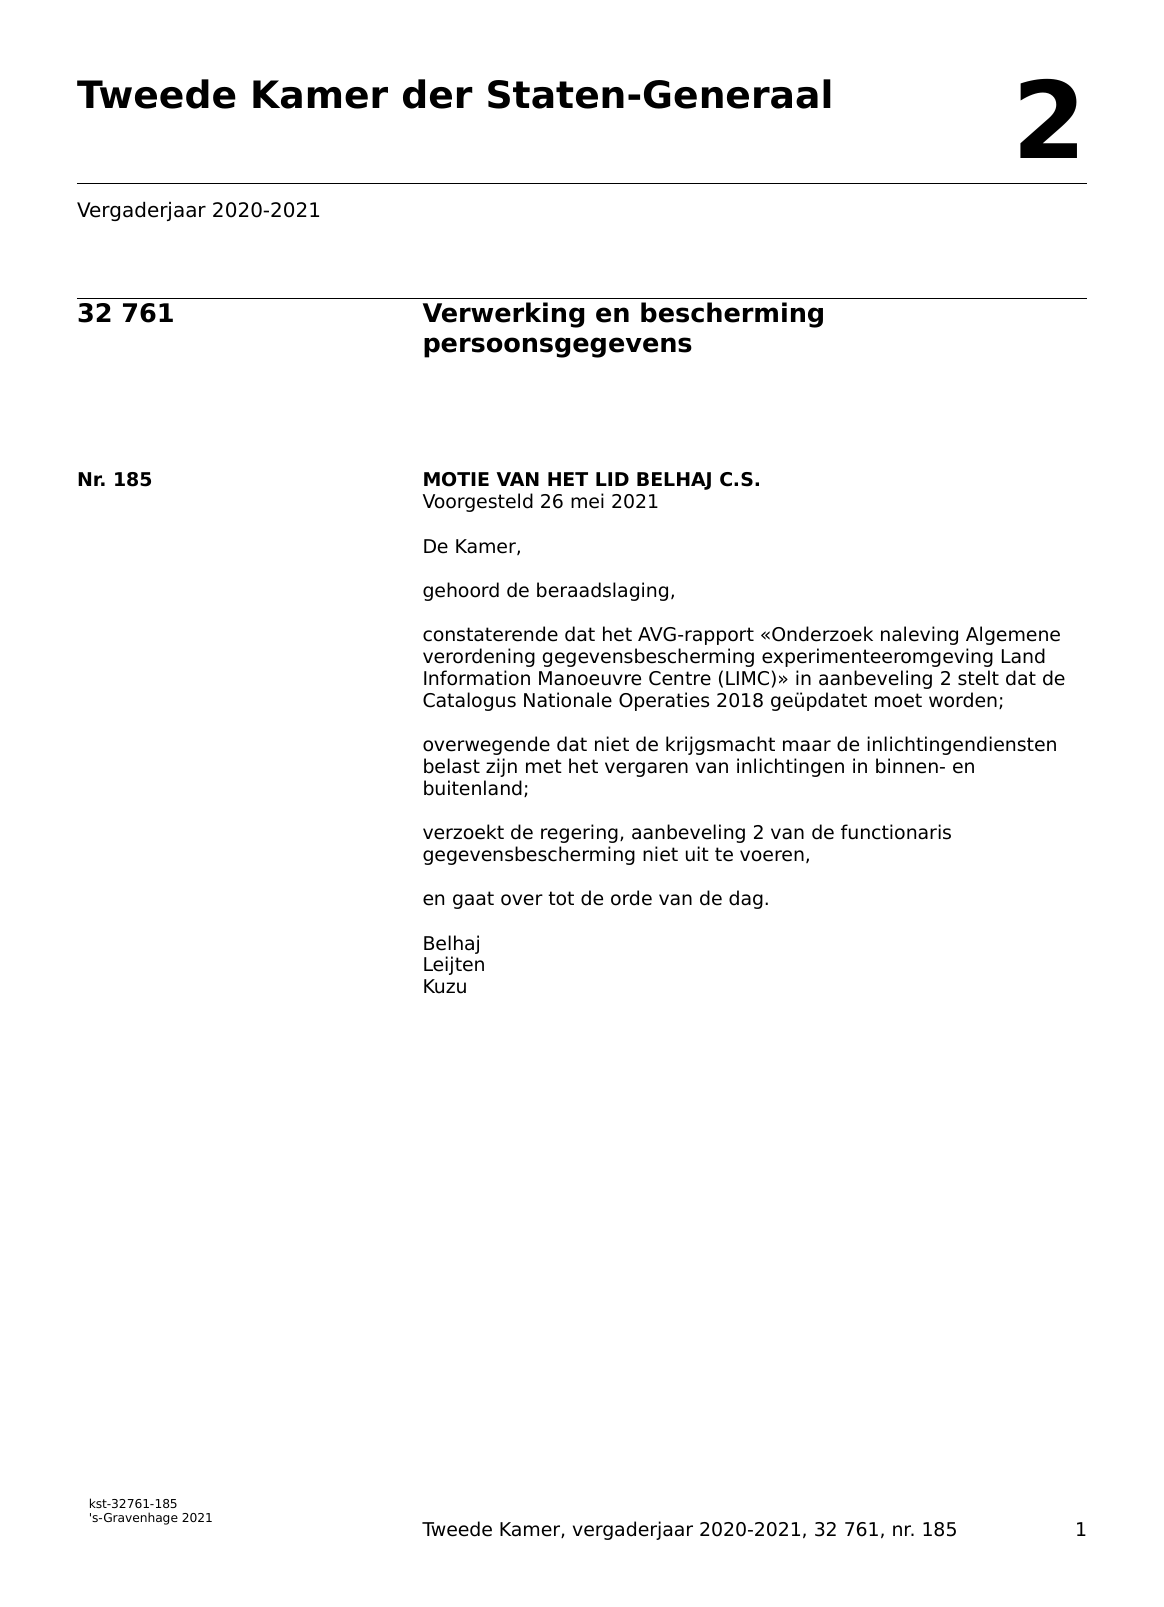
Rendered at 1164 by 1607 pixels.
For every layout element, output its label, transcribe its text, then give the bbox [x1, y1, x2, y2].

table_cell Vergaderjaar 2020-2021 [77, 184, 1087, 298]
text De Kamer, [422, 536, 1087, 557]
table_header Tweede Kamer der Staten-Generaal [77, 59, 886, 183]
text verzoekt de regering, aanbeveling 2 van de functionaris gegevensbescherming niet uit te voeren, [422, 822, 1087, 866]
text Belhaj [422, 932, 1087, 954]
text gehoord de beraadslaging, [422, 580, 1087, 602]
text Kuzu [422, 976, 1087, 998]
text overwegende dat niet de krijgsmacht maar de inlichtingendiensten belast zijn met het vergaren van inlichtingen in binnen- en buitenland; [422, 734, 1087, 800]
text 's-Gravenhage 2021 [88, 1511, 323, 1525]
text en gaat over tot de orde van de dag. [422, 888, 1087, 910]
text constaterende dat het AVG-rapport «Onderzoek naleving Algemene verordening gegevensbescherming experimenteeromgeving Land Information Manoeuvre Centre (LIMC)» in aanbeveling 2 stelt dat de Catalogus Nationale Operaties 2018 geüpdatet moet worden; [422, 624, 1087, 712]
text Voorgesteld 26 mei 2021 [422, 491, 1087, 513]
table_header 2 [886, 59, 1087, 183]
text kst-32761-185 [88, 1497, 323, 1511]
subtitle 32 761 Verwerking en bescherming persoonsgegevens [77, 299, 1087, 358]
text Leijten [422, 954, 1087, 976]
subtitle Nr. 185 MOTIE VAN HET LID BELHAJ C.S. [77, 469, 1087, 491]
